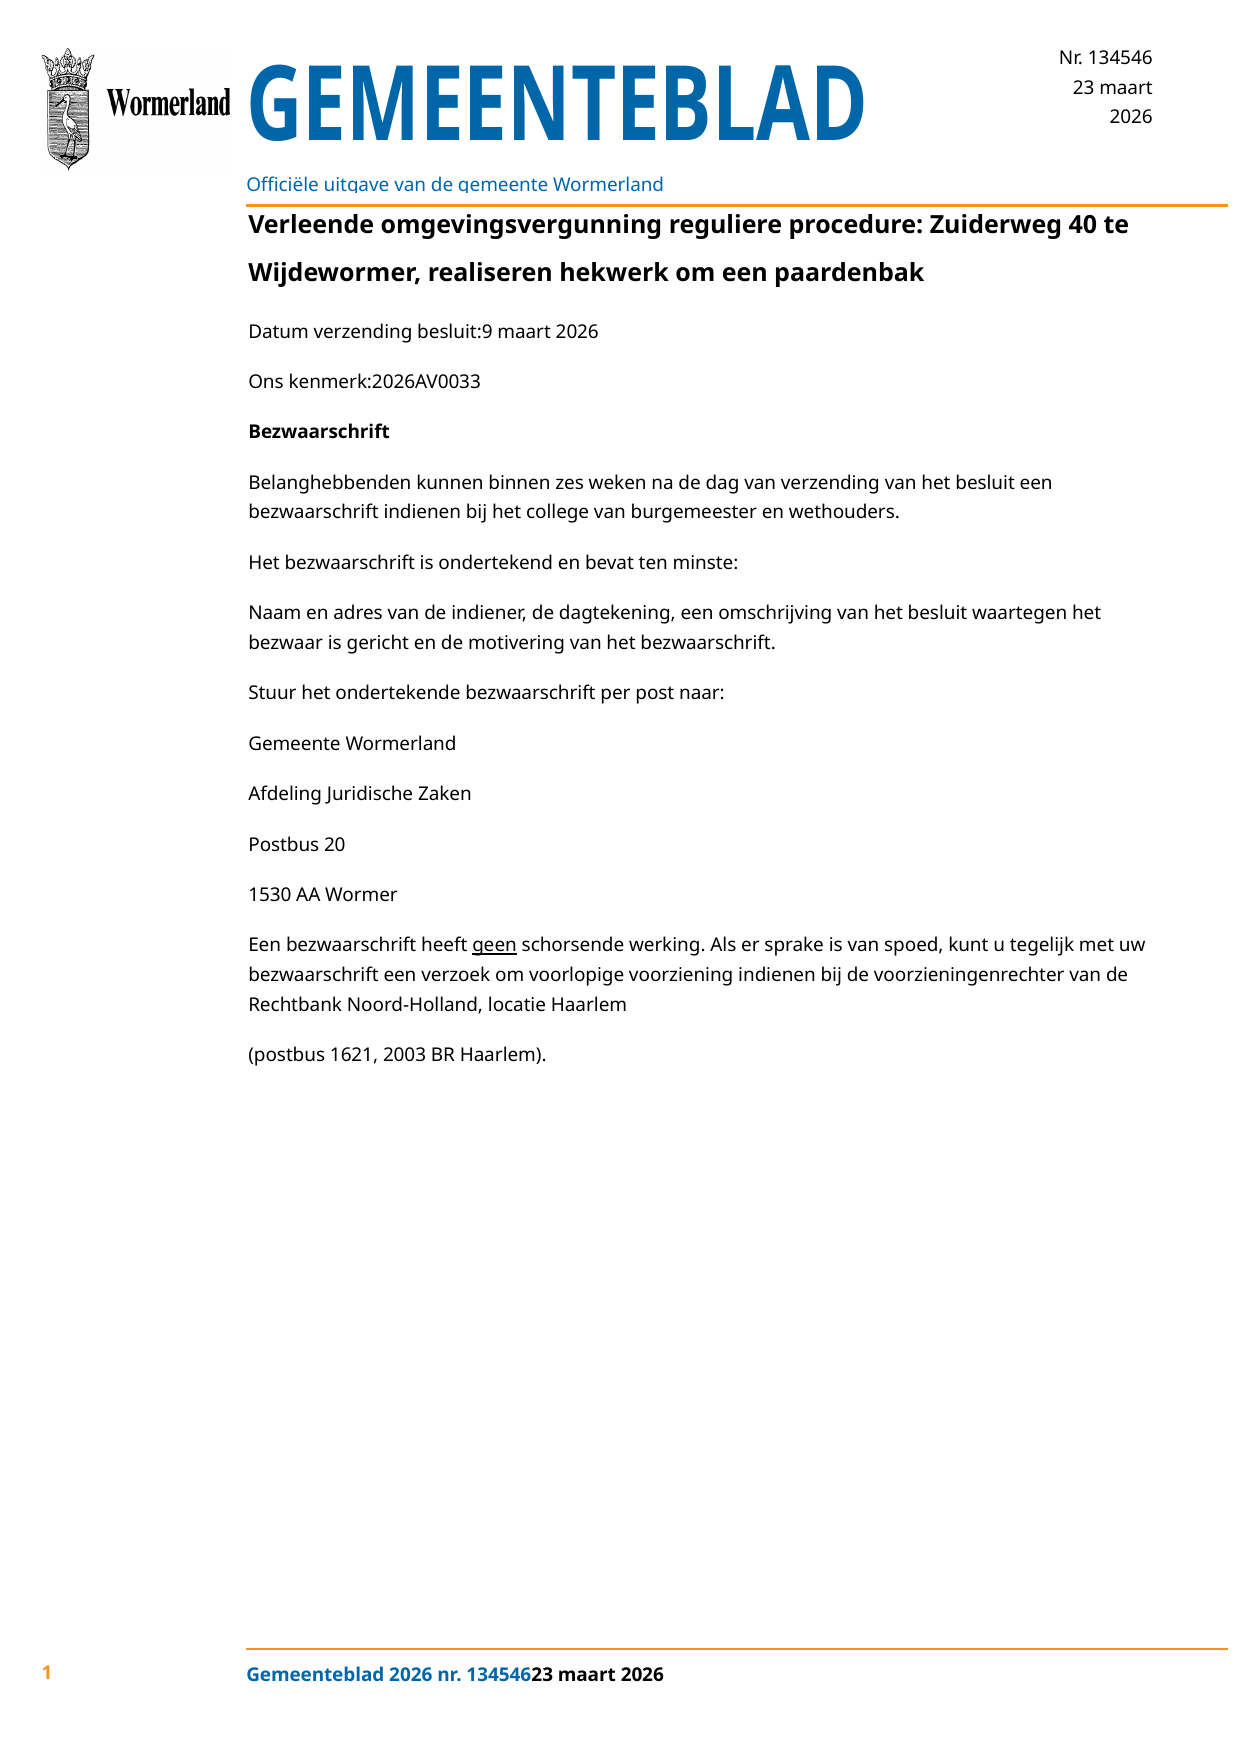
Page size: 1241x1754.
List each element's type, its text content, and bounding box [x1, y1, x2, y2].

text Naam en adres van de indiener, de dagtekening, een omschrijving van het besluit waartegen het bezwaar is gericht en de motivering van het bezwaarschrift. [248, 599, 1152, 655]
text 1530 AA Wormer [248, 881, 1152, 907]
text Gemeente Wormerland [248, 730, 1152, 756]
text Een bezwaarschrift heeft geen schorsende werking. Als er sprake is van spoed, kunt u tegelijk met uw bezwaarschrift een verzoek om voorlopige voorziening indienen bij de voorzieningenrechter van de Rechtbank Noord-Holland, locatie Haarlem [248, 932, 1152, 1017]
text Afdeling Juridische Zaken [248, 780, 1152, 806]
picture [41, 47, 231, 172]
text Ons kenmerk:2026AV0033 [248, 368, 1152, 394]
text Belanghebbenden kunnen binnen zes weken na de dag van verzending van het besluit een bezwaarschrift indienen bij het college van burgemeester en wethouders. [248, 469, 1152, 524]
text Het bezwaarschrift is ondertekend en bevat ten minste: [248, 549, 1152, 575]
text Datum verzending besluit:9 maart 2026 [248, 318, 1152, 344]
text Stuur het ondertekende bezwaarschrift per post naar: [248, 679, 1152, 705]
text Postbus 20 [248, 831, 1152, 857]
text Verleende omgevingsvergunning reguliere procedure: Zuiderweg 40 te Wijdewormer, realiseren hekwerk om een paardenbak [248, 207, 1152, 288]
text Bezwaarschrift [248, 419, 1152, 444]
text (postbus 1621, 2003 BR Haarlem). [248, 1041, 1152, 1067]
